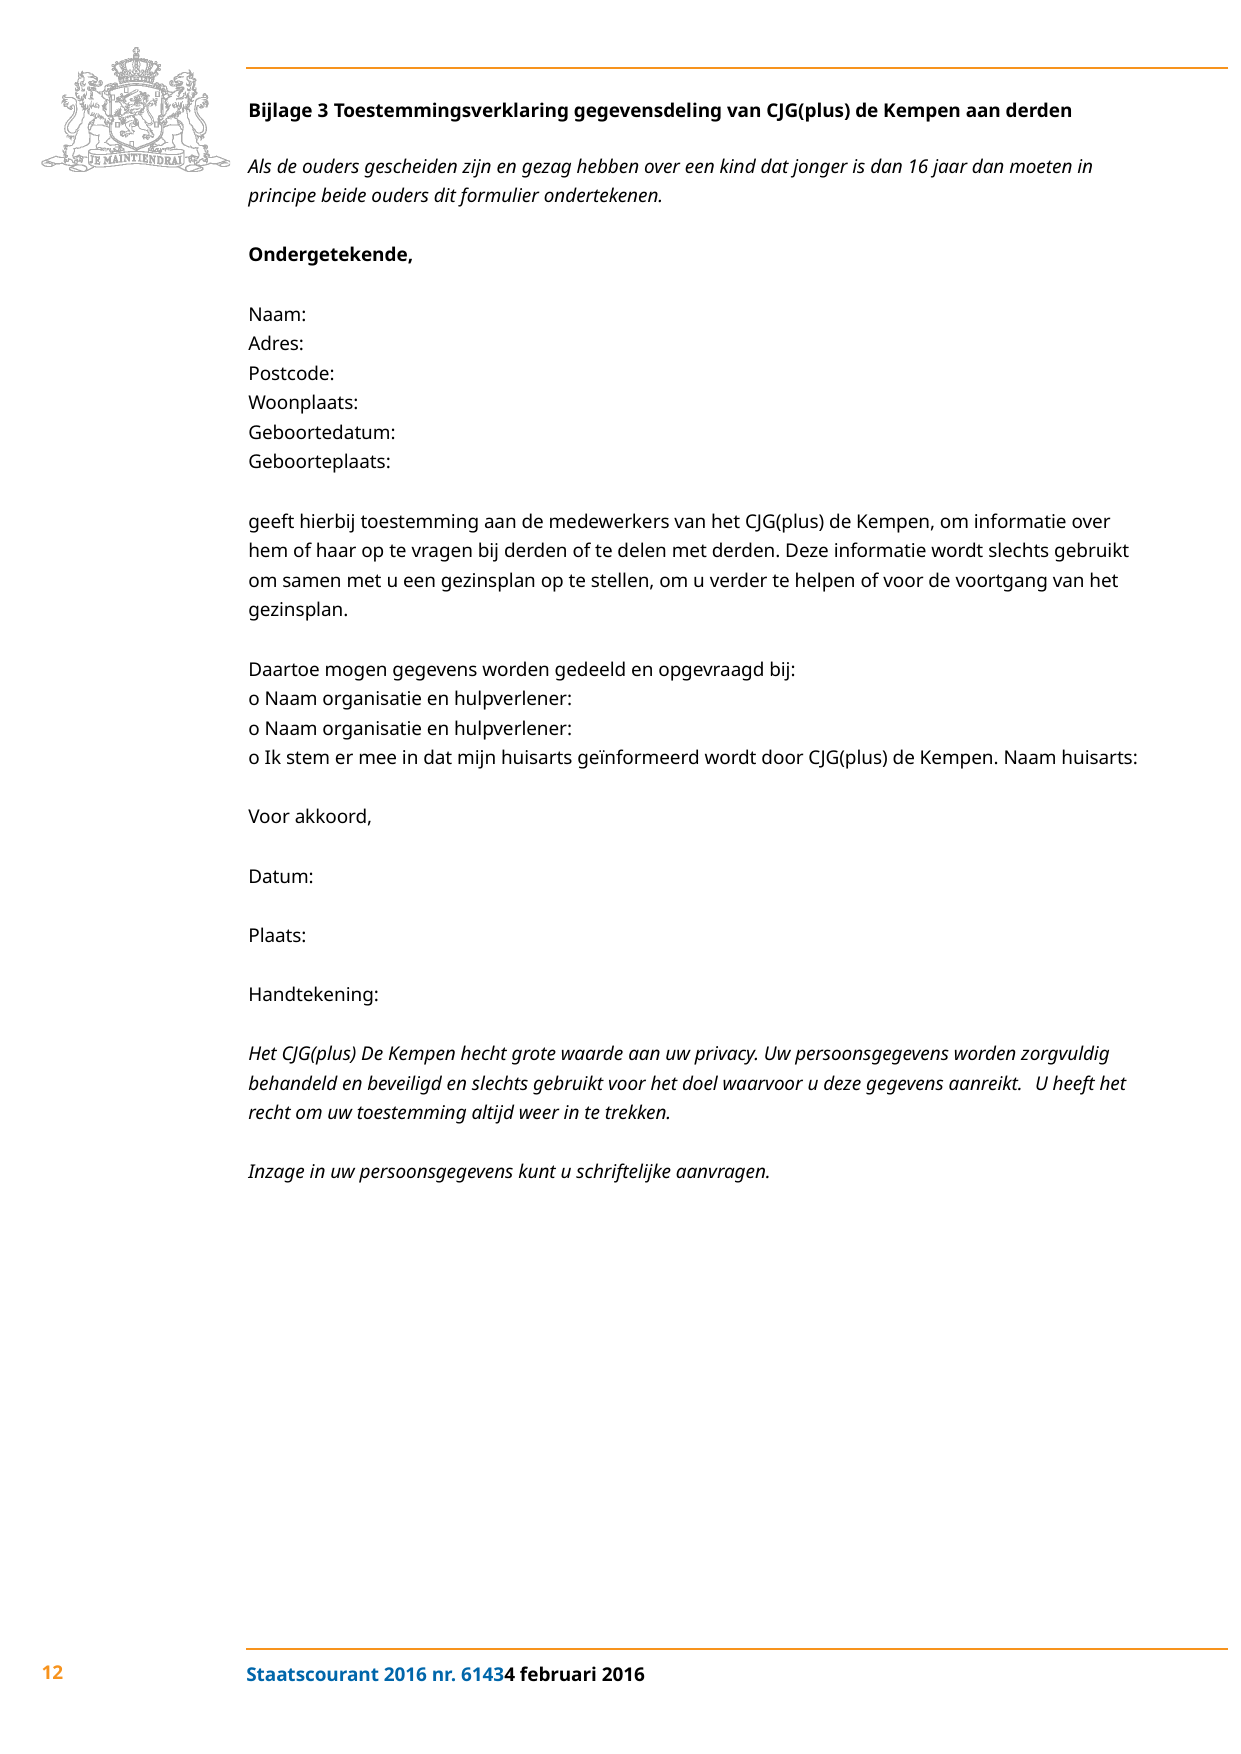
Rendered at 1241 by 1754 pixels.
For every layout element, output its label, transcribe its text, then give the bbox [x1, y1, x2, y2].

text Naam: [248, 301, 1152, 327]
text o Ik stem er mee in dat mijn huisarts geïnformeerd wordt door CJG(plus) de Kempen. Naam huisarts: [248, 744, 1152, 770]
text Inzage in uw persoonsgegevens kunt u schriftelijke aanvragen. [248, 1159, 1152, 1184]
text Voor akkoord, [248, 804, 1152, 829]
text Adres: [248, 330, 1152, 356]
text Postcode: [248, 360, 1152, 386]
text o Naam organisatie en hulpverlener: [248, 715, 1152, 741]
text Bijlage 3 Toestemmingsverklaring gegevensdeling van CJG(plus) de Kempen aan derden [248, 95, 1152, 123]
text Plaats: [248, 922, 1152, 948]
text geeft hierbij toestemming aan de medewerkers van het CJG(plus) de Kempen, om informatie over hem of haar op te vragen bij derden of te delen met derden. Deze informatie wordt slechts gebruikt om samen met u een gezinsplan op te stellen, om u verder te helpen of voor de voortgang van het gezinsplan. [248, 508, 1152, 622]
text Het CJG(plus) De Kempen hecht grote waarde aan uw privacy. Uw persoonsgegevens worden zorgvuldig behandeld en beveiligd en slechts gebruikt voor het doel waarvoor u deze gegevens aanreikt. U heeft het recht om uw toestemming altijd weer in te trekken. [248, 1040, 1152, 1125]
text Datum: [248, 863, 1152, 889]
picture [41, 47, 231, 172]
text Als de ouders gescheiden zijn en gezag hebben over een kind dat jonger is dan 16 jaar dan moeten in principe beide ouders dit formulier ondertekenen. [248, 153, 1152, 208]
text Geboorteplaats: [248, 449, 1152, 474]
text Daartoe mogen gegevens worden gedeeld en opgevraagd bij: [248, 656, 1152, 682]
text Woonplaats: [248, 389, 1152, 415]
text o Naam organisatie en hulpverlener: [248, 685, 1152, 711]
text Handtekening: [248, 981, 1152, 1007]
text Geboortedatum: [248, 419, 1152, 445]
text Ondergetekende, [248, 242, 1152, 267]
